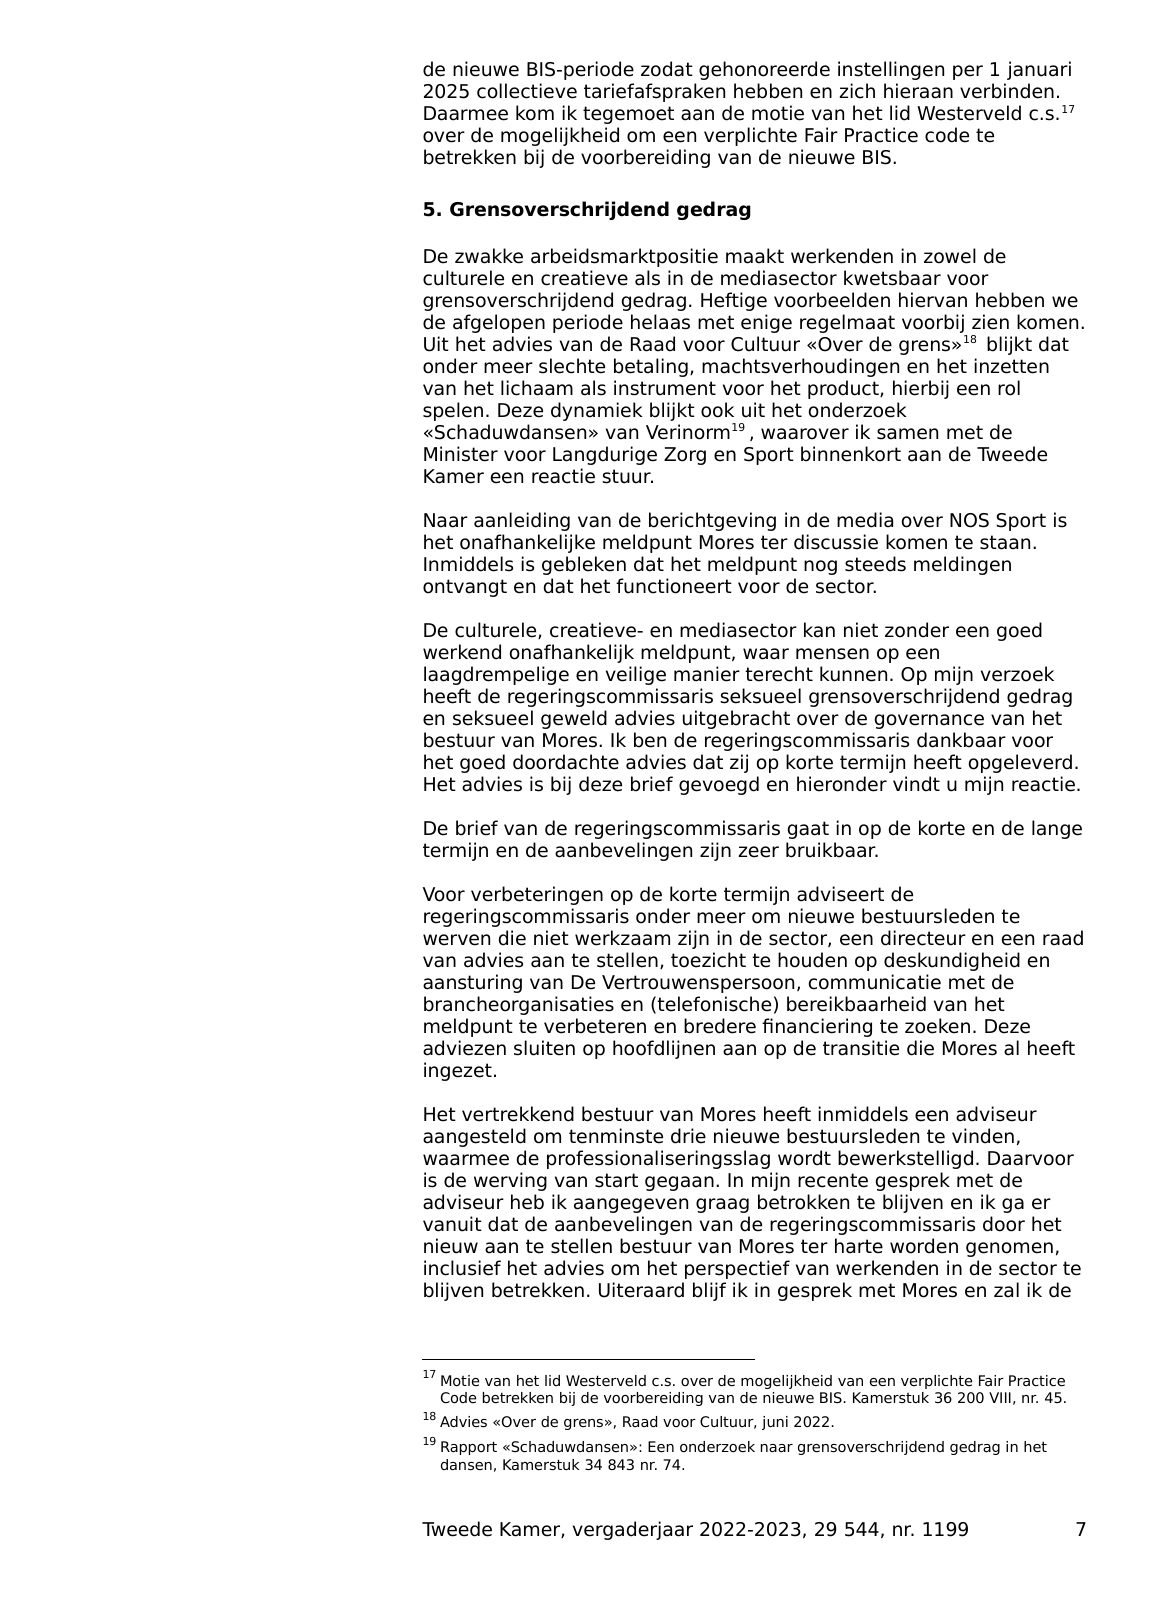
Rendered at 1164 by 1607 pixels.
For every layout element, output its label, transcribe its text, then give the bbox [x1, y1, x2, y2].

text De culturele, creatieve- en mediasector kan niet zonder een goed werkend onafhankelijk meldpunt, waar mensen op een laagdrempelige en veilige manier terecht kunnen. Op mijn verzoek heeft de regeringscommissaris seksueel grensoverschrijdend gedrag en seksueel geweld advies uitgebracht over de governance van het bestuur van Mores. Ik ben de regeringscommissaris dankbaar voor het goed doordachte advies dat zij op korte termijn heeft opgeleverd. Het advies is bij deze brief gevoegd en hieronder vindt u mijn reactie. [422, 620, 1087, 796]
text Voor verbeteringen op de korte termijn adviseert de regeringscommissaris onder meer om nieuwe bestuursleden te werven die niet werkzaam zijn in de sector, een directeur en een raad van advies aan te stellen, toezicht te houden op deskundigheid en aansturing van De Vertrouwenspersoon, communicatie met de brancheorganisaties en (telefonische) bereikbaarheid van het meldpunt te verbeteren en bredere financiering te zoeken. Deze adviezen sluiten op hoofdlijnen aan op de transitie die Mores al heeft ingezet. [422, 884, 1087, 1082]
text De zwakke arbeidsmarktpositie maakt werkenden in zowel de culturele en creatieve als in de mediasector kwetsbaar voor grensoverschrijdend gedrag. Heftige voorbeelden hiervan hebben we de afgelopen periode helaas met enige regelmaat voorbij zien komen. Uit het advies van de Raad voor Cultuur «Over de grens» blijkt dat onder meer slechte betaling, machtsverhoudingen en het inzetten van het lichaam als instrument voor het product, hierbij een rol spelen. Deze dynamiek blijkt ook uit het onderzoek «Schaduwdansen» van Verinorm, waarover ik samen met de Minister voor Langdurige Zorg en Sport binnenkort aan de Tweede Kamer een reactie stuur. [422, 246, 1087, 488]
text De brief van de regeringscommissaris gaat in op de korte en de lange termijn en de aanbevelingen zijn zeer bruikbaar. [422, 818, 1087, 862]
text Rapport «Schaduwdansen»: Een onderzoek naar grensoverschrijdend gedrag in het dansen, Kamerstuk 34 843 nr. 74. [422, 1435, 1087, 1474]
text Naar aanleiding van de berichtgeving in de media over NOS Sport is het onafhankelijke meldpunt Mores ter discussie komen te staan. Inmiddels is gebleken dat het meldpunt nog steeds meldingen ontvangt en dat het functioneert voor de sector. [422, 510, 1087, 598]
text Advies «Over de grens», Raad voor Cultuur, juni 2022. [422, 1410, 1087, 1432]
subtitle 5. Grensoverschrijdend gedrag [422, 199, 1087, 221]
text de nieuwe BIS-periode zodat gehonoreerde instellingen per 1 januari 2025 collectieve tariefafspraken hebben en zich hieraan verbinden. Daarmee kom ik tegemoet aan de motie van het lid Westerveld c.s. over de mogelijkheid om een verplichte Fair Practice code te betrekken bij de voorbereiding van de nieuwe BIS. [422, 59, 1087, 169]
text Motie van het lid Westerveld c.s. over de mogelijkheid van een verplichte Fair Practice Code betrekken bij de voorbereiding van de nieuwe BIS. Kamerstuk 36 200 VIII, nr. 45. [422, 1368, 1087, 1407]
text Het vertrekkend bestuur van Mores heeft inmiddels een adviseur aangesteld om tenminste drie nieuwe bestuursleden te vinden, waarmee de professionaliseringsslag wordt bewerkstelligd. Daarvoor is de werving van start gegaan. In mijn recente gesprek met de adviseur heb ik aangegeven graag betrokken te blijven en ik ga er vanuit dat de aanbevelingen van de regeringscommissaris door het nieuw aan te stellen bestuur van Mores ter harte worden genomen, inclusief het advies om het perspectief van werkenden in de sector te blijven betrekken. Uiteraard blijf ik in gesprek met Mores en zal ik de [422, 1104, 1087, 1302]
